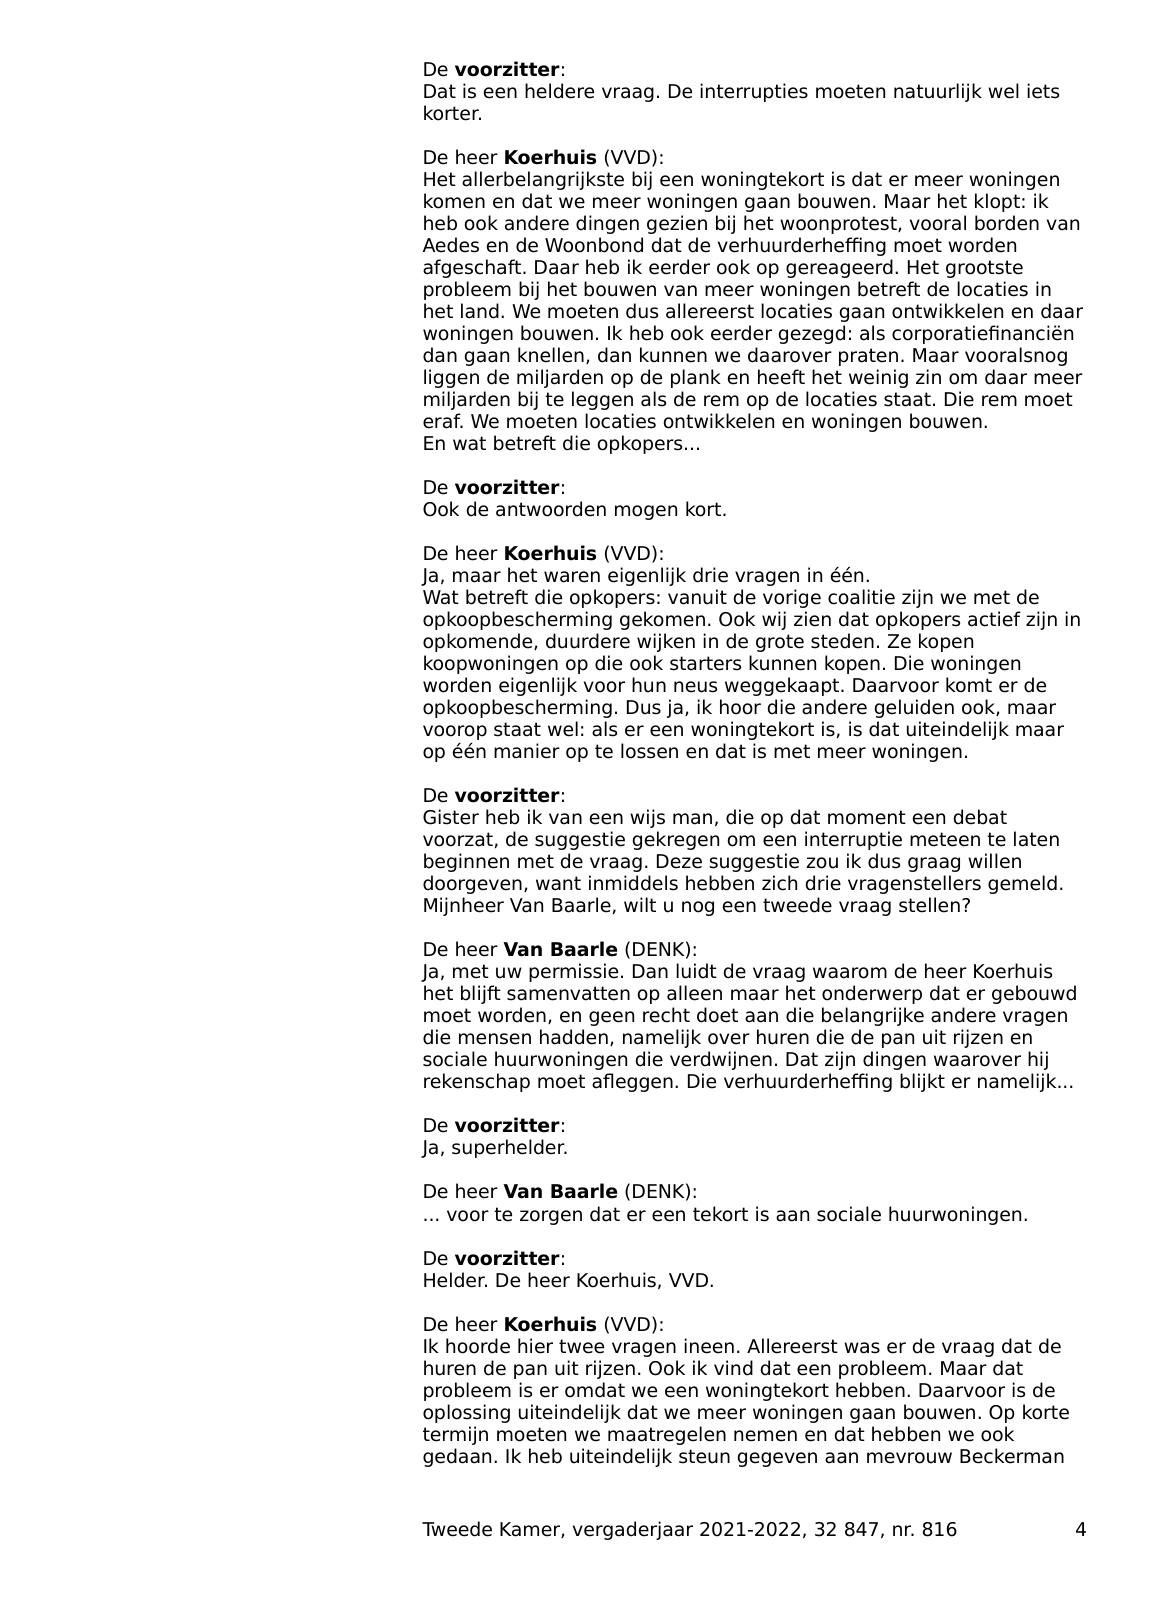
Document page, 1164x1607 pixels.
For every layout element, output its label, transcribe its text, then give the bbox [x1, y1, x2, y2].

text Gister heb ik van een wijs man, die op dat moment een debat voorzat, de suggestie gekregen om een interruptie meteen te laten beginnen met de vraag. Deze suggestie zou ik dus graag willen doorgeven, want inmiddels hebben zich drie vragenstellers gemeld. Mijnheer Van Baarle, wilt u nog een tweede vraag stellen? [422, 807, 1087, 917]
text De heer Koerhuis (VVD): [422, 543, 1087, 565]
text En wat betreft die opkopers... [422, 433, 1087, 455]
text Dat is een heldere vraag. De interrupties moeten natuurlijk wel iets korter. [422, 81, 1087, 125]
text Ik hoorde hier twee vragen ineen. Allereerst was er de vraag dat de huren de pan uit rijzen. Ook ik vind dat een probleem. Maar dat probleem is er omdat we een woningtekort hebben. Daarvoor is de oplossing uiteindelijk dat we meer woningen gaan bouwen. Op korte termijn moeten we maatregelen nemen en dat hebben we ook gedaan. Ik heb uiteindelijk steun gegeven aan mevrouw Beckerman [422, 1336, 1087, 1468]
text Ja, superhelder. [422, 1137, 1087, 1159]
text De heer Van Baarle (DENK): [422, 1181, 1087, 1203]
text Wat betreft die opkopers: vanuit de vorige coalitie zijn we met de opkoopbescherming gekomen. Ook wij zien dat opkopers actief zijn in opkomende, duurdere wijken in de grote steden. Ze kopen koopwoningen op die ook starters kunnen kopen. Die woningen worden eigenlijk voor hun neus weggekaapt. Daarvoor komt er de opkoopbescherming. Dus ja, ik hoor die andere geluiden ook, maar voorop staat wel: als er een woningtekort is, is dat uiteindelijk maar op één manier op te lossen en dat is met meer woningen. [422, 587, 1087, 763]
text De voorzitter: [422, 59, 1087, 81]
text Ja, maar het waren eigenlijk drie vragen in één. [422, 565, 1087, 587]
text De heer Koerhuis (VVD): [422, 1314, 1087, 1336]
text Het allerbelangrijkste bij een woningtekort is dat er meer woningen komen en dat we meer woningen gaan bouwen. Maar het klopt: ik heb ook andere dingen gezien bij het woonprotest, vooral borden van Aedes en de Woonbond dat de verhuurderheffing moet worden afgeschaft. Daar heb ik eerder ook op gereageerd. Het grootste probleem bij het bouwen van meer woningen betreft de locaties in het land. We moeten dus allereerst locaties gaan ontwikkelen en daar woningen bouwen. Ik heb ook eerder gezegd: als corporatiefinanciën dan gaan knellen, dan kunnen we daarover praten. Maar vooralsnog liggen de miljarden op de plank en heeft het weinig zin om daar meer miljarden bij te leggen als de rem op de locaties staat. Die rem moet eraf. We moeten locaties ontwikkelen en woningen bouwen. [422, 169, 1087, 433]
text De voorzitter: [422, 477, 1087, 499]
text De voorzitter: [422, 785, 1087, 807]
text De heer Koerhuis (VVD): [422, 147, 1087, 169]
text De voorzitter: [422, 1248, 1087, 1269]
text Helder. De heer Koerhuis, VVD. [422, 1269, 1087, 1292]
text Ja, met uw permissie. Dan luidt de vraag waarom de heer Koerhuis het blijft samenvatten op alleen maar het onderwerp dat er gebouwd moet worden, en geen recht doet aan die belangrijke andere vragen die mensen hadden, namelijk over huren die de pan uit rijzen en sociale huurwoningen die verdwijnen. Dat zijn dingen waarover hij rekenschap moet afleggen. Die verhuurderheffing blijkt er namelijk... [422, 961, 1087, 1093]
text ... voor te zorgen dat er een tekort is aan sociale huurwoningen. [422, 1203, 1087, 1225]
text De voorzitter: [422, 1115, 1087, 1137]
text De heer Van Baarle (DENK): [422, 939, 1087, 961]
text Ook de antwoorden mogen kort. [422, 499, 1087, 521]
